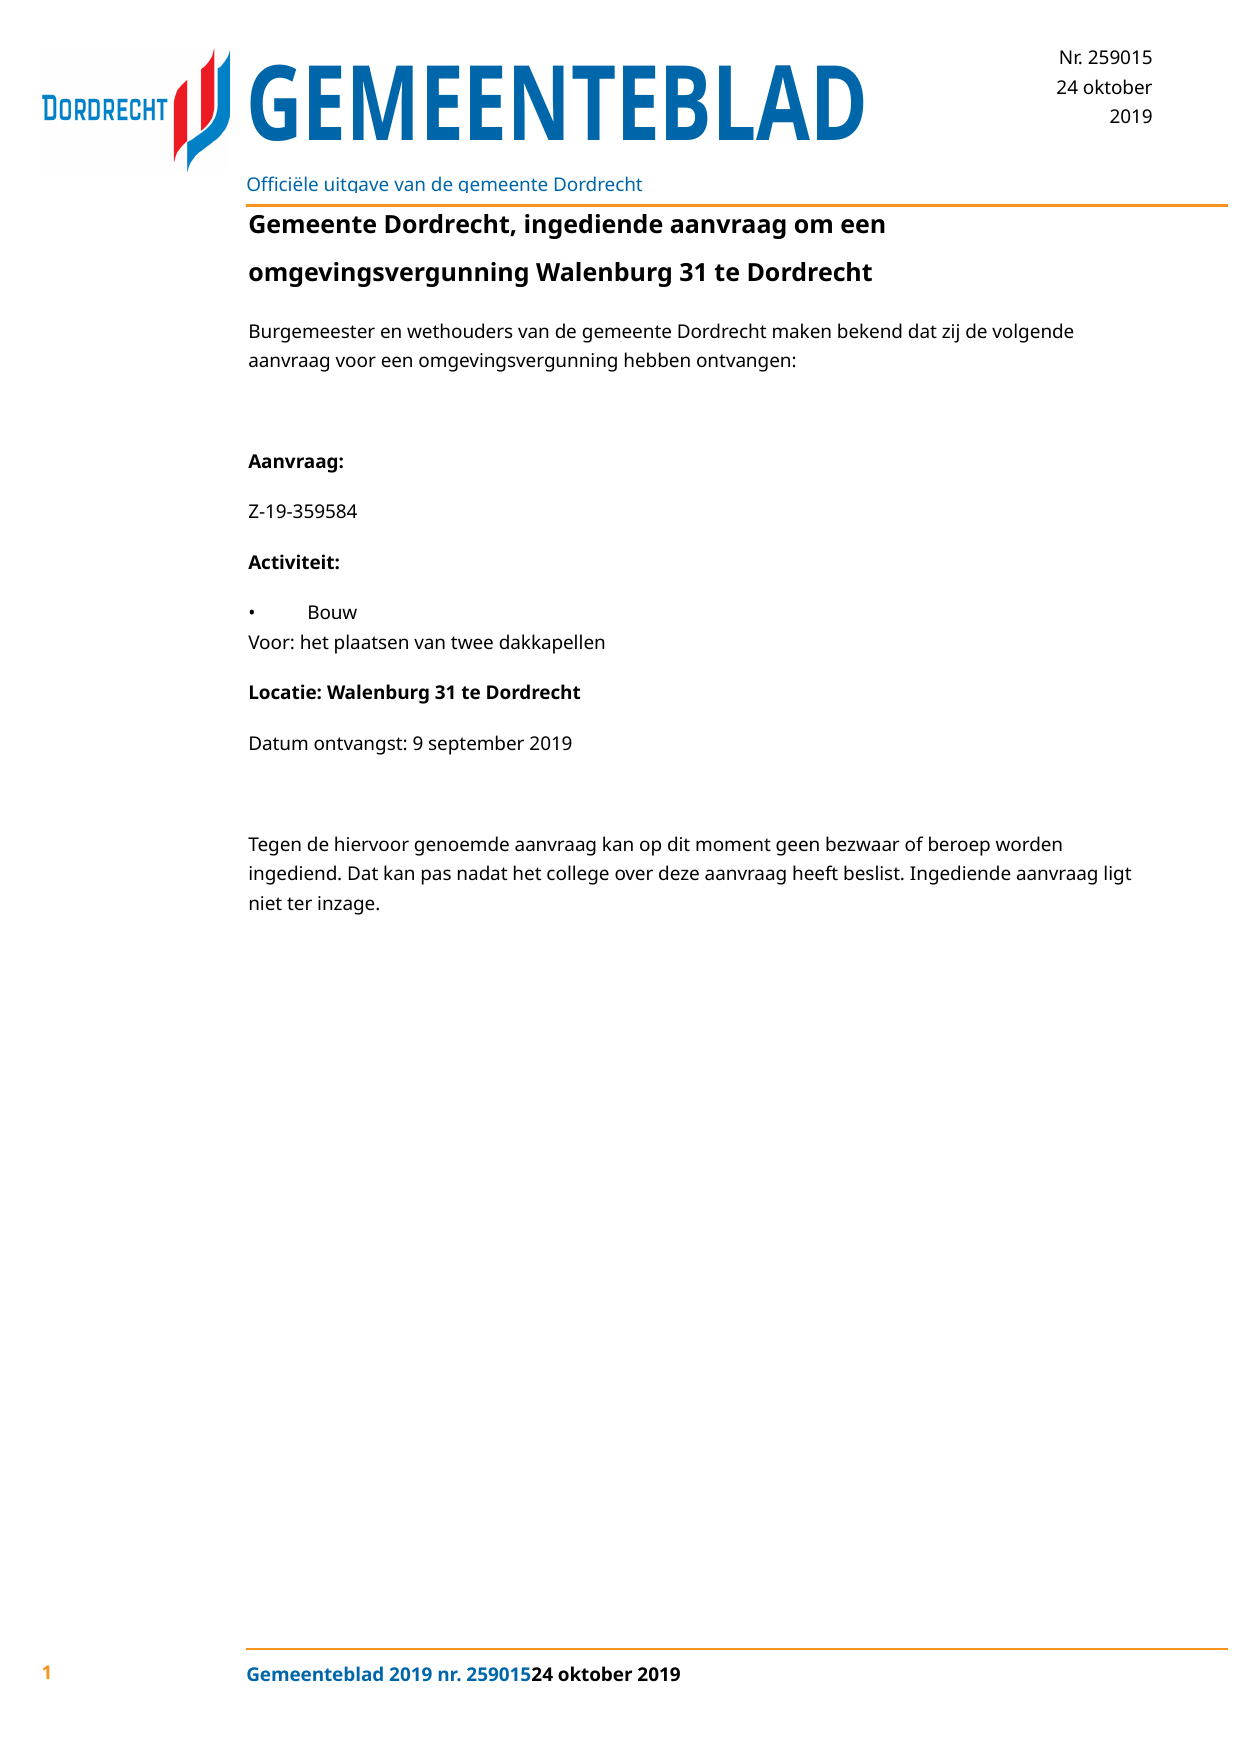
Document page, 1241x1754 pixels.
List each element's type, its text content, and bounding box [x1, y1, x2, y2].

text Gemeente Dordrecht, ingediende aanvraag om een omgevingsvergunning Walenburg 31 te Dordrecht [248, 207, 1152, 288]
list Bouw [248, 599, 1152, 625]
text Tegen de hiervoor genoemde aanvraag kan op dit moment geen bezwaar of beroep worden ingediend. Dat kan pas nadat het college over deze aanvraag heeft beslist. Ingediende aanvraag ligt niet ter inzage. [248, 831, 1152, 916]
text Locatie: Walenburg 31 te Dordrecht [248, 679, 1152, 705]
text Z-19-359584 [248, 499, 1152, 524]
text Voor: het plaatsen van twee dakkapellen [248, 629, 1152, 655]
text Activiteit: [248, 549, 1152, 575]
text Burgemeester en wethouders van de gemeente Dordrecht maken bekend dat zij de volgende aanvraag voor een omgevingsvergunning hebben ontvangen: [248, 318, 1152, 373]
picture [41, 47, 231, 172]
text Aanvraag: [248, 448, 1152, 474]
text Datum ontvangst: 9 september 2019 [248, 730, 1152, 756]
